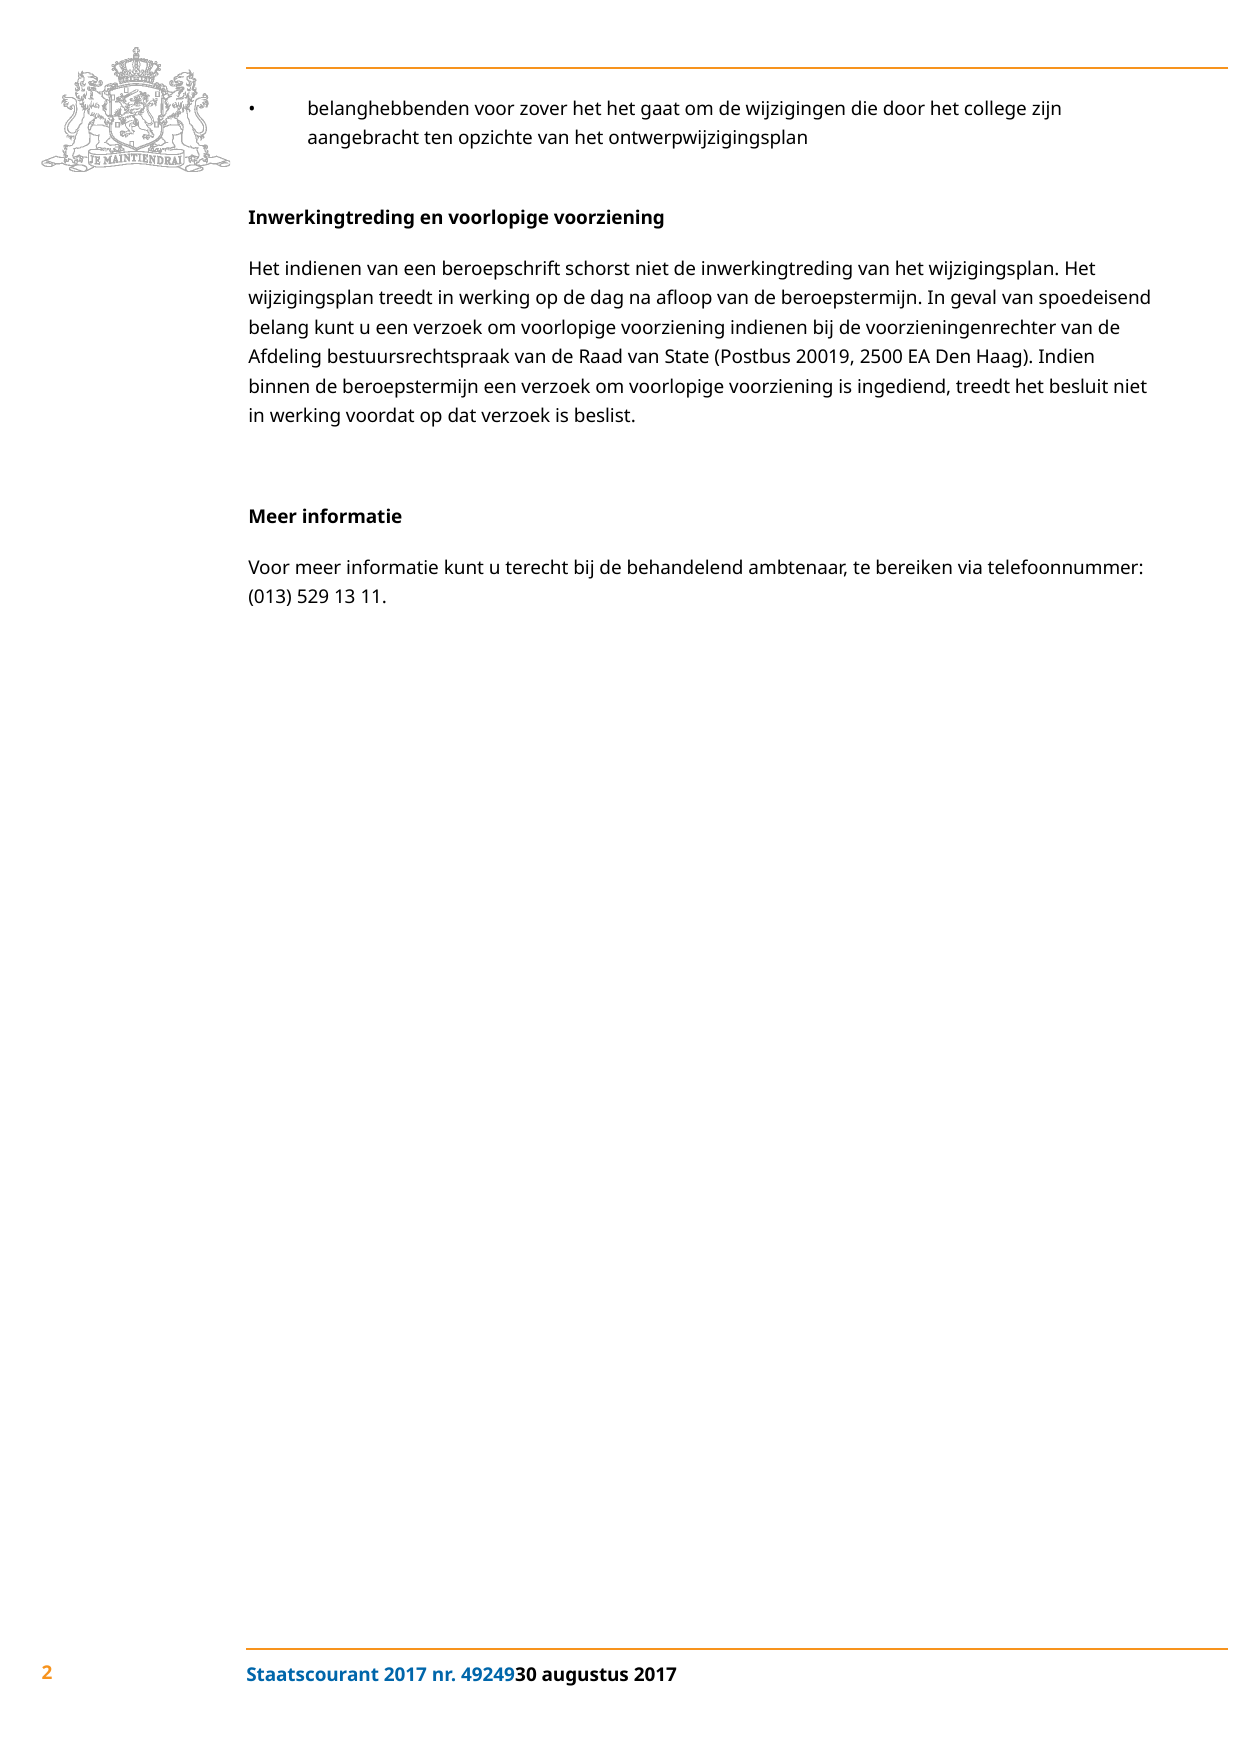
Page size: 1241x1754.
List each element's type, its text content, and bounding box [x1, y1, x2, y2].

text Voor meer informatie kunt u terecht bij de behandelend ambtenaar, te bereiken via telefoonnummer: (013) 529 13 11. [248, 554, 1152, 609]
text Inwerkingtreding en voorlopige voorziening [248, 204, 1152, 230]
picture [41, 47, 231, 172]
text Het indienen van een beroepschrift schorst niet de inwerkingtreding van het wijzigingsplan. Het wijzigingsplan treedt in werking op de dag na afloop van de beroepstermijn. In geval van spoedeisend belang kunt u een verzoek om voorlopige voorziening indienen bij de voorzieningenrechter van de Afdeling bestuursrechtspraak van de Raad van State (Postbus 20019, 2500 EA Den Haag). Indien binnen de beroepstermijn een verzoek om voorlopige voorziening is ingediend, treedt het besluit niet in werking voordat op dat verzoek is beslist. [248, 255, 1152, 428]
text Meer informatie [248, 503, 1152, 529]
list belanghebbenden voor zover het het gaat om de wijzigingen die door het college zijn aangebracht ten opzichte van het ontwerpwijzigingsplan [248, 95, 1152, 150]
